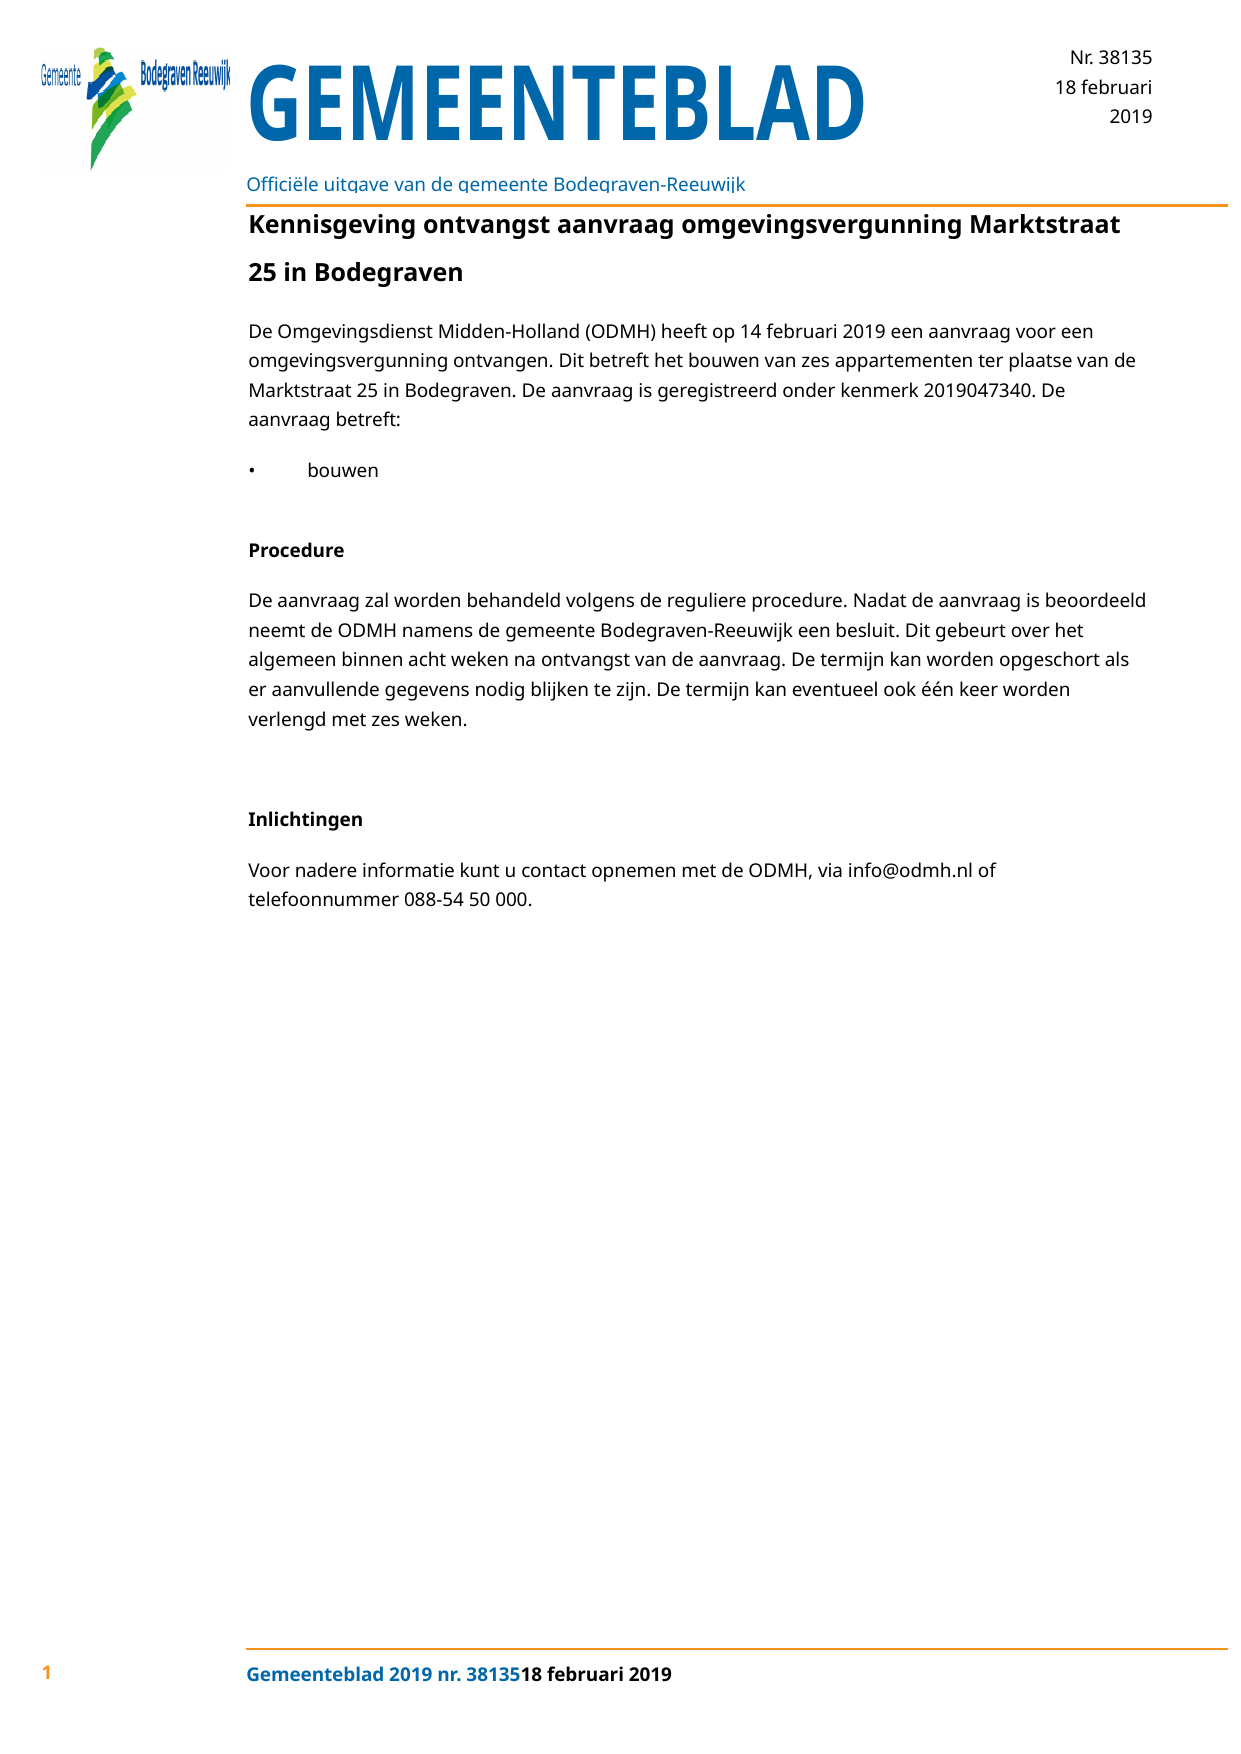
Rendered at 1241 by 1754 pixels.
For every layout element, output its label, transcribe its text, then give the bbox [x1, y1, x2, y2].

text Kennisgeving ontvangst aanvraag omgevingsvergunning Marktstraat 25 in Bodegraven [248, 207, 1152, 288]
text De Omgevingsdienst Midden-Holland (ODMH) heeft op 14 februari 2019 een aanvraag voor een omgevingsvergunning ontvangen. Dit betreft het bouwen van zes appartementen ter plaatse van de Marktstraat 25 in Bodegraven. De aanvraag is geregistreerd onder kenmerk 2019047340. De aanvraag betreft: [248, 318, 1152, 432]
picture [41, 47, 231, 172]
text Voor nadere informatie kunt u contact opnemen met de ODMH, via info@odmh.nl of telefoonnummer 088-54 50 000. [248, 857, 1152, 912]
text De aanvraag zal worden behandeld volgens de reguliere procedure. Nadat de aanvraag is beoordeeld neemt de ODMH namens de gemeente Bodegraven-Reeuwijk een besluit. Dit gebeurt over het algemeen binnen acht weken na ontvangst van de aanvraag. De termijn kan worden opgeschort als er aanvullende gegevens nodig blijken te zijn. De termijn kan eventueel ook één keer worden verlengd met zes weken. [248, 587, 1152, 732]
list bouwen [248, 457, 1152, 483]
text Procedure [248, 537, 1152, 563]
text Inlichtingen [248, 807, 1152, 832]
